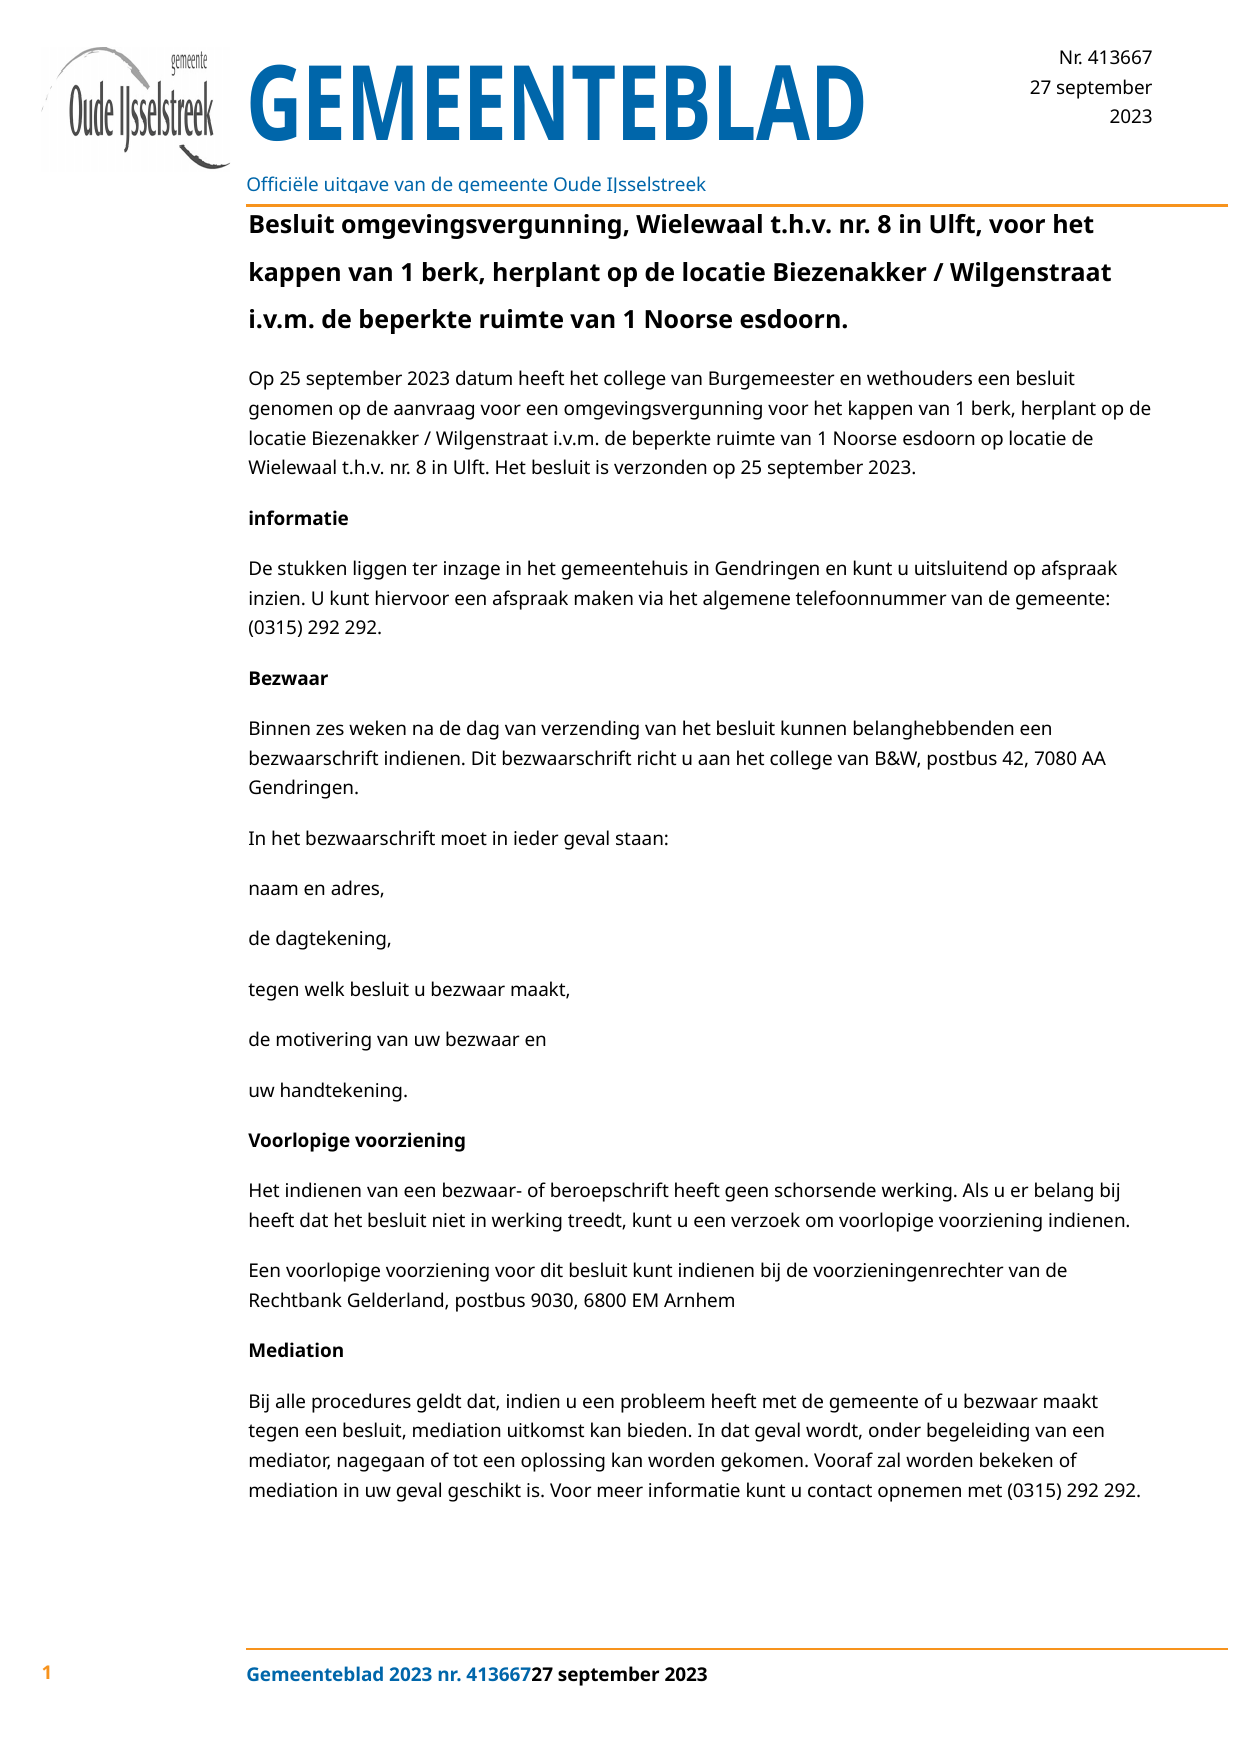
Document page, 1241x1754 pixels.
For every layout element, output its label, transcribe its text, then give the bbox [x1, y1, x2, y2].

text In het bezwaarschrift moet in ieder geval staan: [248, 825, 1152, 850]
picture [41, 47, 231, 172]
text Het indienen van een bezwaar- of beroepschrift heeft geen schorsende werking. Als u er belang bij heeft dat het besluit niet in werking treedt, kunt u een verzoek om voorlopige voorziening indienen. [248, 1178, 1152, 1233]
text Bezwaar [248, 665, 1152, 690]
text informatie [248, 505, 1152, 530]
text tegen welk besluit u bezwaar maakt, [248, 976, 1152, 1002]
text uw handtekening. [248, 1077, 1152, 1102]
text Besluit omgevingsvergunning, Wielewaal t.h.v. nr. 8 in Ulft, voor het kappen van 1 berk, herplant op de locatie Biezenakker / Wilgenstraat i.v.m. de beperkte ruimte van 1 Noorse esdoorn. [248, 207, 1152, 336]
text de motivering van uw bezwaar en [248, 1026, 1152, 1052]
text Binnen zes weken na de dag van verzending van het besluit kunnen belanghebbenden een bezwaarschrift indienen. Dit bezwaarschrift richt u aan het college van B&W, postbus 42, 7080 AA Gendringen. [248, 715, 1152, 800]
text Een voorlopige voorziening voor dit besluit kunt indienen bij de voorzieningenrechter van de Rechtbank Gelderland, postbus 9030, 6800 EM Arnhem [248, 1258, 1152, 1313]
text naam en adres, [248, 875, 1152, 901]
text Mediation [248, 1338, 1152, 1363]
text Op 25 september 2023 datum heeft het college van Burgemeester en wethouders een besluit genomen op de aanvraag voor een omgevingsvergunning voor het kappen van 1 berk, herplant op de locatie Biezenakker / Wilgenstraat i.v.m. de beperkte ruimte van 1 Noorse esdoorn op locatie de Wielewaal t.h.v. nr. 8 in Ulft. Het besluit is verzonden op 25 september 2023. [248, 366, 1152, 480]
text De stukken liggen ter inzage in het gemeentehuis in Gendringen en kunt u uitsluitend op afspraak inzien. U kunt hiervoor een afspraak maken via het algemene telefoonnummer van de gemeente: (0315) 292 292. [248, 555, 1152, 640]
text Bij alle procedures geldt dat, indien u een probleem heeft met de gemeente of u bezwaar maakt tegen een besluit, mediation uitkomst kan bieden. In dat geval wordt, onder begeleiding van een mediator, nagegaan of tot een oplossing kan worden gekomen. Vooraf zal worden bekeken of mediation in uw geval geschikt is. Voor meer informatie kunt u contact opnemen met (0315) 292 292. [248, 1388, 1152, 1502]
text de dagtekening, [248, 926, 1152, 951]
text Voorlopige voorziening [248, 1127, 1152, 1153]
